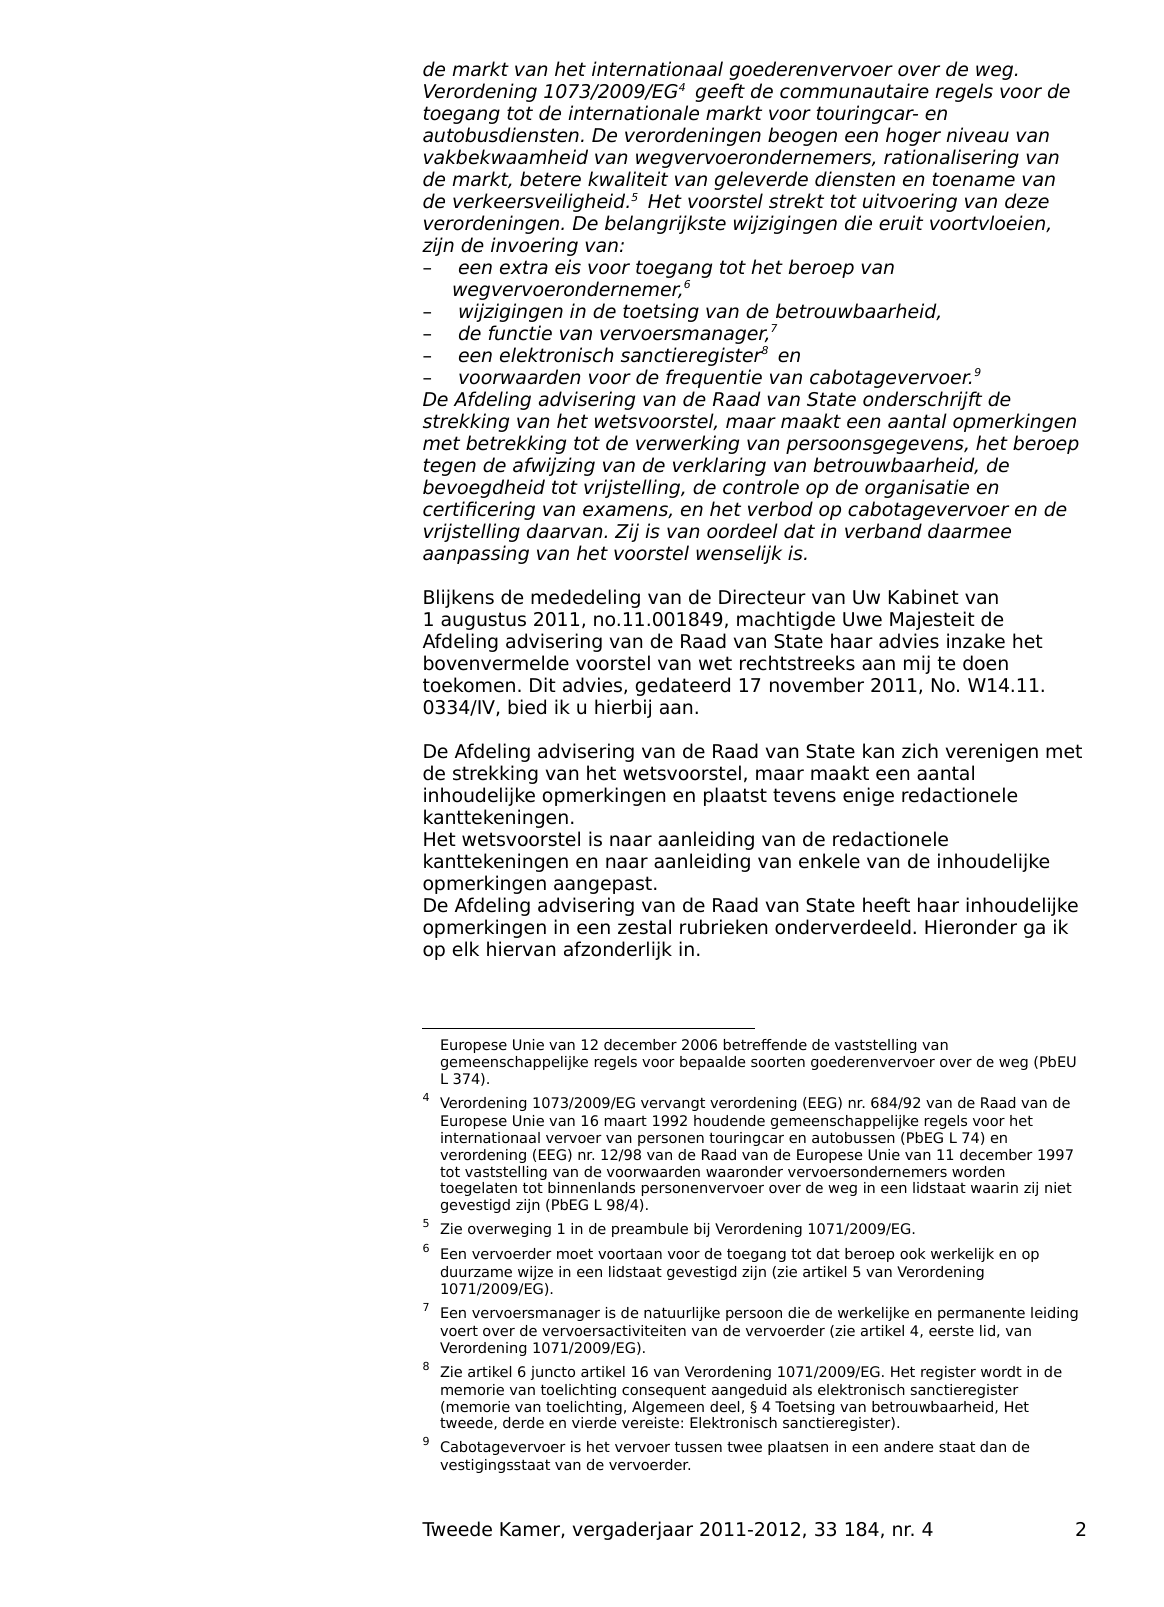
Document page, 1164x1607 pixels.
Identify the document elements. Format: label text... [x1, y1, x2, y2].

text – voorwaarden voor de frequentie van cabotagevervoer. [422, 367, 1087, 389]
text – wijzigingen in de toetsing van de betrouwbaarheid, [422, 301, 1087, 323]
text Cabotagevervoer is het vervoer tussen twee plaatsen in een andere staat dan de vestigingsstaat van de vervoerder. [422, 1435, 1087, 1474]
text Verordening 1073/2009/EG vervangt verordening (EEG) nr. 684/92 van de Raad van de Europese Unie van 16 maart 1992 houdende gemeenschappelijke regels voor het internationaal vervoer van personen touringcar en autobussen (PbEG L 74) en verordening (EEG) nr. 12/98 van de Raad van de Europese Unie van 11 december 1997 tot vaststelling van de voorwaarden waaronder vervoersondernemers worden toegelaten tot binnenlands personenvervoer over de weg in een lidstaat waarin zij niet gevestigd zijn (PbEG L 98/4). [422, 1091, 1087, 1214]
text Een vervoerder moet voortaan voor de toegang tot dat beroep ook werkelijk en op duurzame wijze in een lidstaat gevestigd zijn (zie artikel 5 van Verordening 1071/2009/EG). [422, 1242, 1087, 1298]
text Het wetsvoorstel is naar aanleiding van de redactionele kanttekeningen en naar aanleiding van enkele van de inhoudelijke opmerkingen aangepast. [422, 829, 1087, 895]
text De Afdeling advisering van de Raad van State onderschrijft de strekking van het wetsvoorstel, maar maakt een aantal opmerkingen met betrekking tot de verwerking van persoonsgegevens, het beroep tegen de afwijzing van de verklaring van betrouwbaarheid, de bevoegdheid tot vrijstelling, de controle op de organisatie en certificering van examens, en het verbod op cabotagevervoer en de vrijstelling daarvan. Zij is van oordeel dat in verband daarmee aanpassing van het voorstel wenselijk is. [422, 389, 1087, 564]
text Zie overweging 1 in de preambule bij Verordening 1071/2009/EG. [422, 1217, 1087, 1239]
text – een extra eis voor toegang tot het beroep van wegvervoerondernemer, [422, 257, 1087, 301]
text Europese Unie van 12 december 2006 betreffende de vaststelling van gemeenschappelijke regels voor bepaalde soorten goederenvervoer over de weg (PbEU L 374). [422, 1037, 1087, 1088]
text – een elektronisch sanctieregister en [422, 345, 1087, 367]
text Een vervoersmanager is de natuurlijke persoon die de werkelijke en permanente leiding voert over de vervoersactiviteiten van de vervoerder (zie artikel 4, eerste lid, van Verordening 1071/2009/EG). [422, 1301, 1087, 1357]
text de markt van het internationaal goederenvervoer over de weg. Verordening 1073/2009/EG geeft de communautaire regels voor de toegang tot de internationale markt voor touringcar- en autobusdiensten. De verordeningen beogen een hoger niveau van vakbekwaamheid van wegvervoerondernemers, rationalisering van de markt, betere kwaliteit van geleverde diensten en toename van de verkeersveiligheid. Het voorstel strekt tot uitvoering van deze verordeningen. De belangrijkste wijzigingen die eruit voortvloeien, zijn de invoering van: [422, 59, 1087, 257]
text De Afdeling advisering van de Raad van State heeft haar inhoudelijke opmerkingen in een zestal rubrieken onderverdeeld. Hieronder ga ik op elk hiervan afzonderlijk in. [422, 895, 1087, 961]
text Zie artikel 6 juncto artikel 16 van Verordening 1071/2009/EG. Het register wordt in de memorie van toelichting consequent aangeduid als elektronisch sanctieregister (memorie van toelichting, Algemeen deel, § 4 Toetsing van betrouwbaarheid, Het tweede, derde en vierde vereiste: Elektronisch sanctieregister). [422, 1360, 1087, 1432]
text – de functie van vervoersmanager, [422, 323, 1087, 345]
text De Afdeling advisering van de Raad van State kan zich verenigen met de strekking van het wetsvoorstel, maar maakt een aantal inhoudelijke opmerkingen en plaatst tevens enige redactionele kanttekeningen. [422, 741, 1087, 829]
text Blijkens de mededeling van de Directeur van Uw Kabinet van 1 augustus 2011, no.11.001849, machtigde Uwe Majesteit de Afdeling advisering van de Raad van State haar advies inzake het bovenvermelde voorstel van wet rechtstreeks aan mij te doen toekomen. Dit advies, gedateerd 17 november 2011, No. W14.11. 0334/IV, bied ik u hierbij aan. [422, 587, 1087, 719]
